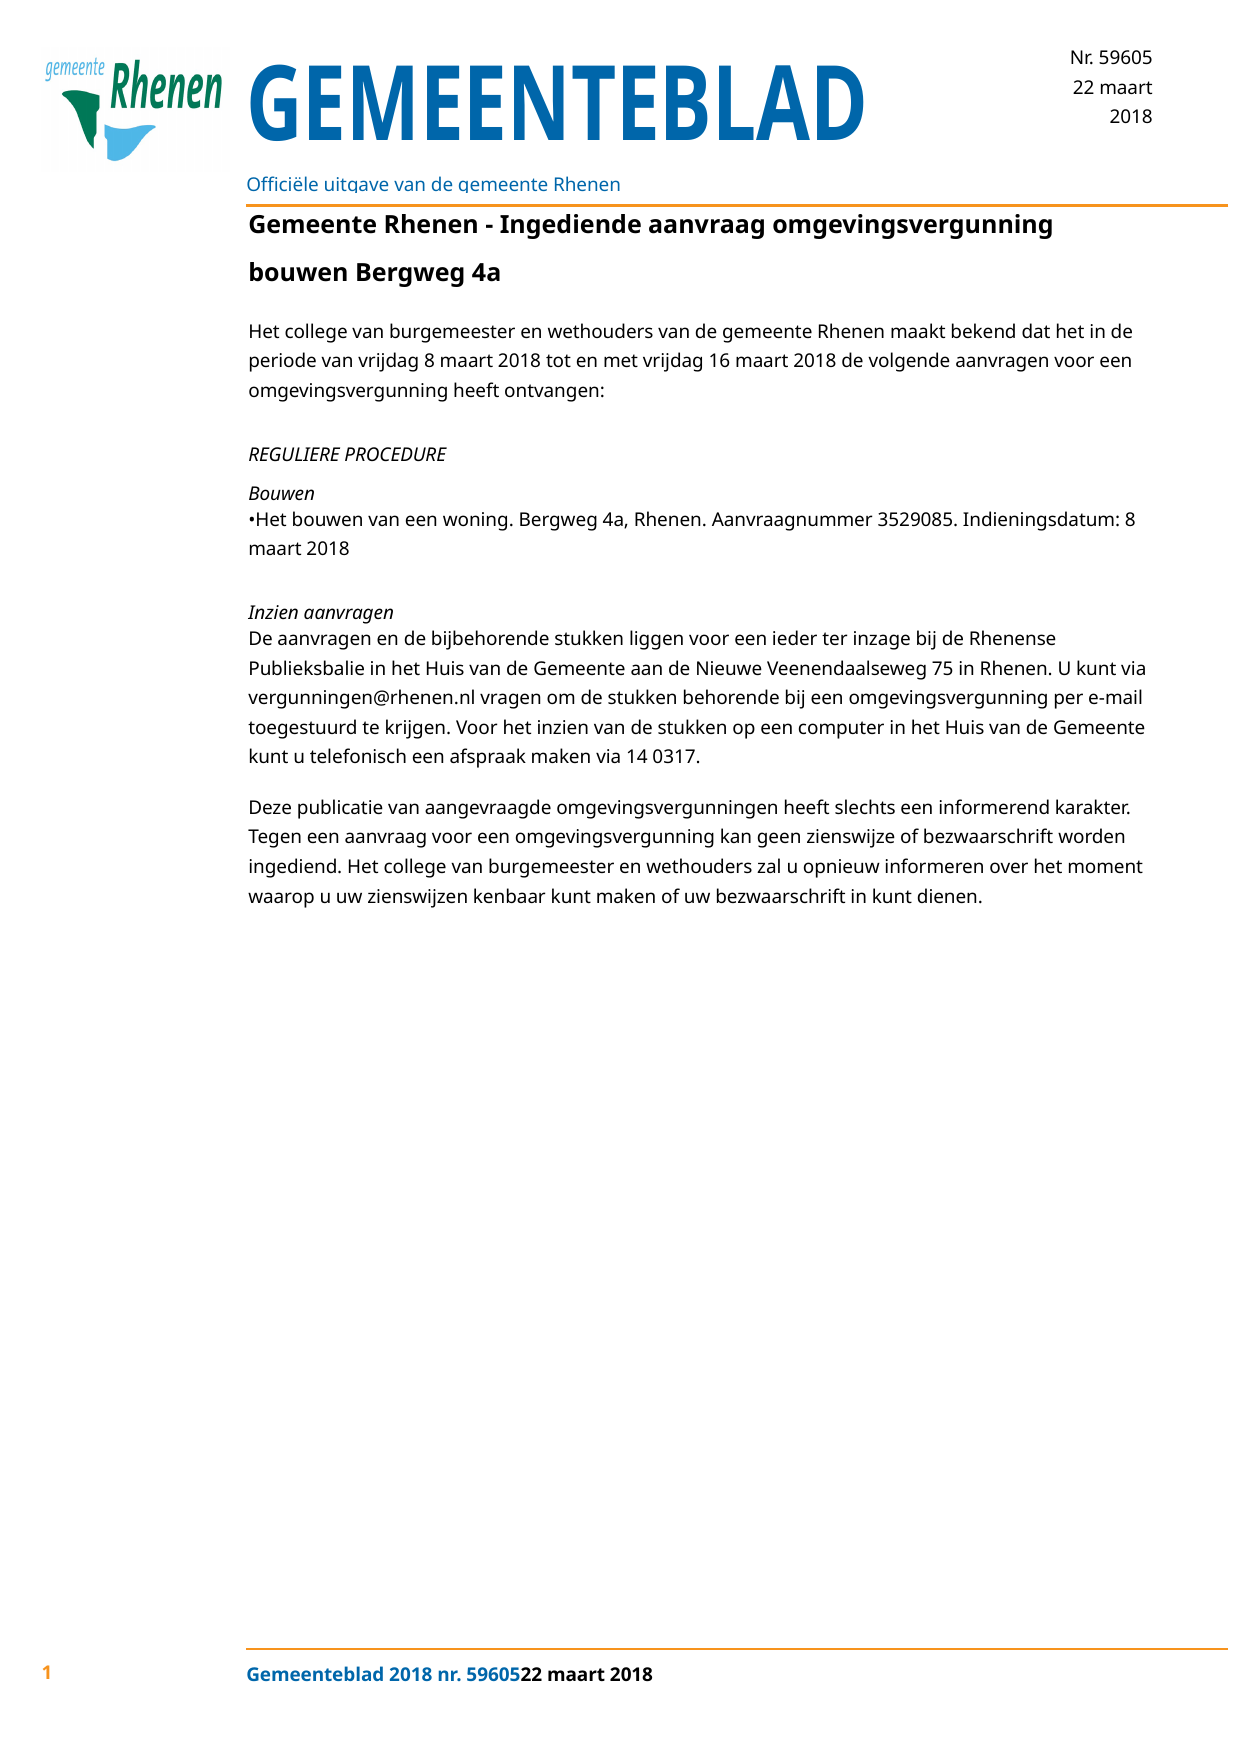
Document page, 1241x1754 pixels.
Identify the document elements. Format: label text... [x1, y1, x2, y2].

text Het college van burgemeester en wethouders van de gemeente Rhenen maakt bekend dat het in de periode van vrijdag 8 maart 2018 tot en met vrijdag 16 maart 2018 de volgende aanvragen voor een omgevingsvergunning heeft ontvangen: [248, 318, 1152, 403]
text Inzien aanvragen [248, 599, 1152, 625]
picture [41, 47, 231, 172]
text Deze publicatie van aangevraagde omgevingsvergunningen heeft slechts een informerend karakter. Tegen een aanvraag voor een omgevingsvergunning kan geen zienswijze of bezwaarschrift worden ingediend. Het college van burgemeester en wethouders zal u opnieuw informeren over het moment waarop u uw zienswijzen kenbaar kunt maken of uw bezwaarschrift in kunt dienen. [248, 794, 1152, 908]
text •Het bouwen van een woning. Bergweg 4a, Rhenen. Aanvraagnummer 3529085. Indieningsdatum: 8 maart 2018 [248, 506, 1152, 561]
text Gemeente Rhenen - Ingediende aanvraag omgevingsvergunning bouwen Bergweg 4a [248, 207, 1152, 288]
text Bouwen [248, 480, 1152, 506]
text REGULIERE PROCEDURE [248, 441, 1152, 467]
text De aanvragen en de bijbehorende stukken liggen voor een ieder ter inzage bij de Rhenense Publieksbalie in het Huis van de Gemeente aan de Nieuwe Veenendaalseweg 75 in Rhenen. U kunt via vergunningen@rhenen.nl vragen om de stukken behorende bij een omgevingsvergunning per e-mail toegestuurd te krijgen. Voor het inzien van de stukken op een computer in het Huis van de Gemeente kunt u telefonisch een afspraak maken via 14 0317. [248, 625, 1152, 769]
